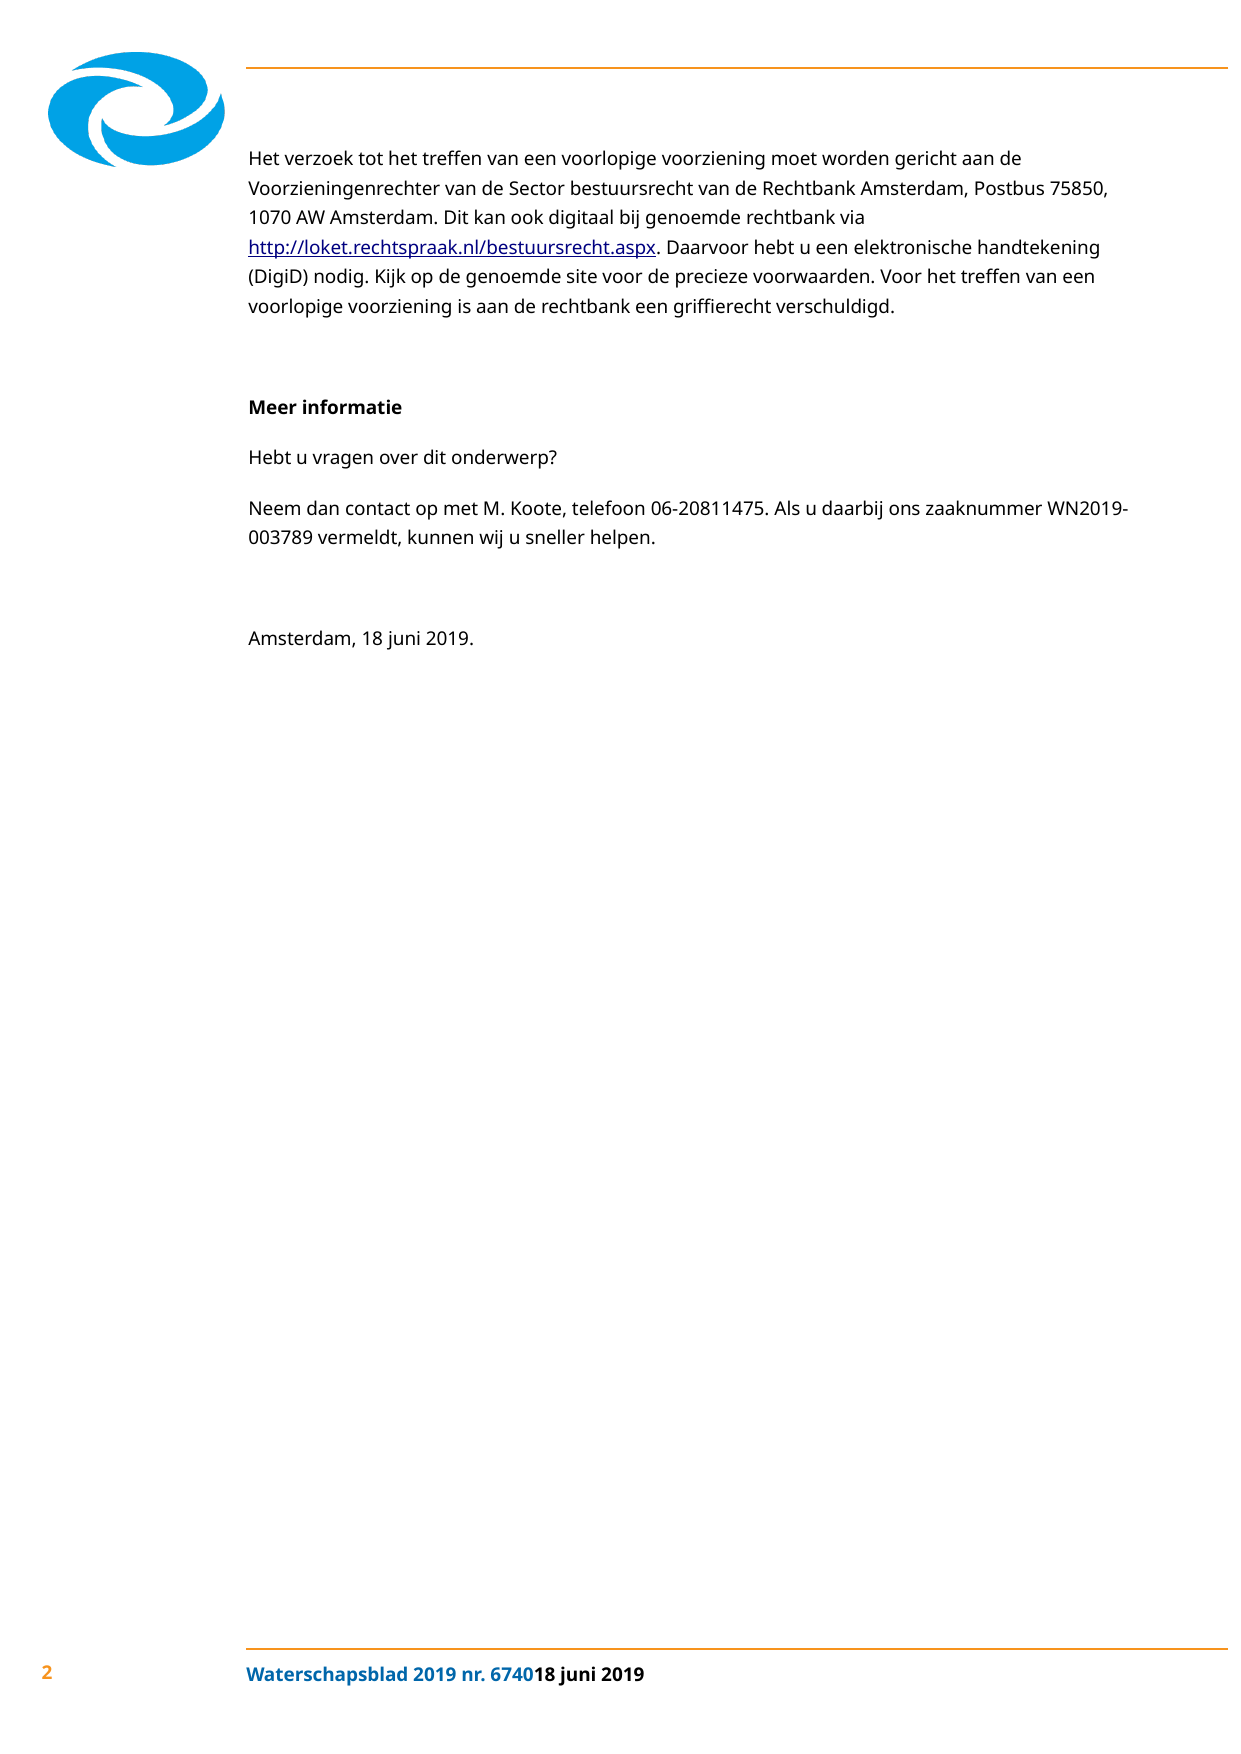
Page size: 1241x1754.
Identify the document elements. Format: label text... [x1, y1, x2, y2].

text Meer informatie [248, 394, 1152, 420]
text Het verzoek tot het treffen van een voorlopige voorziening moet worden gericht aan de Voorzieningenrechter van de Sector bestuursrecht van de Rechtbank Amsterdam, Postbus 75850, 1070 AW Amsterdam. Dit kan ook digitaal bij genoemde rechtbank via http://loket.rechtspraak.nl/bestuursrecht.aspx. Daarvoor hebt u een elektronische handtekening (DigiD) nodig. Kijk op de genoemde site voor de precieze voorwaarden. Voor het treffen van een voorlopige voorziening is aan de rechtbank een griffierecht verschuldigd. [248, 145, 1152, 319]
text Amsterdam, 18 juni 2019. [248, 625, 1152, 651]
text Neem dan contact op met M. Koote, telefoon 06-20811475. Als u daarbij ons zaaknummer WN2019-003789 vermeldt, kunnen wij u sneller helpen. [248, 495, 1152, 550]
text Hebt u vragen over dit onderwerp? [248, 444, 1152, 470]
picture [41, 47, 231, 172]
